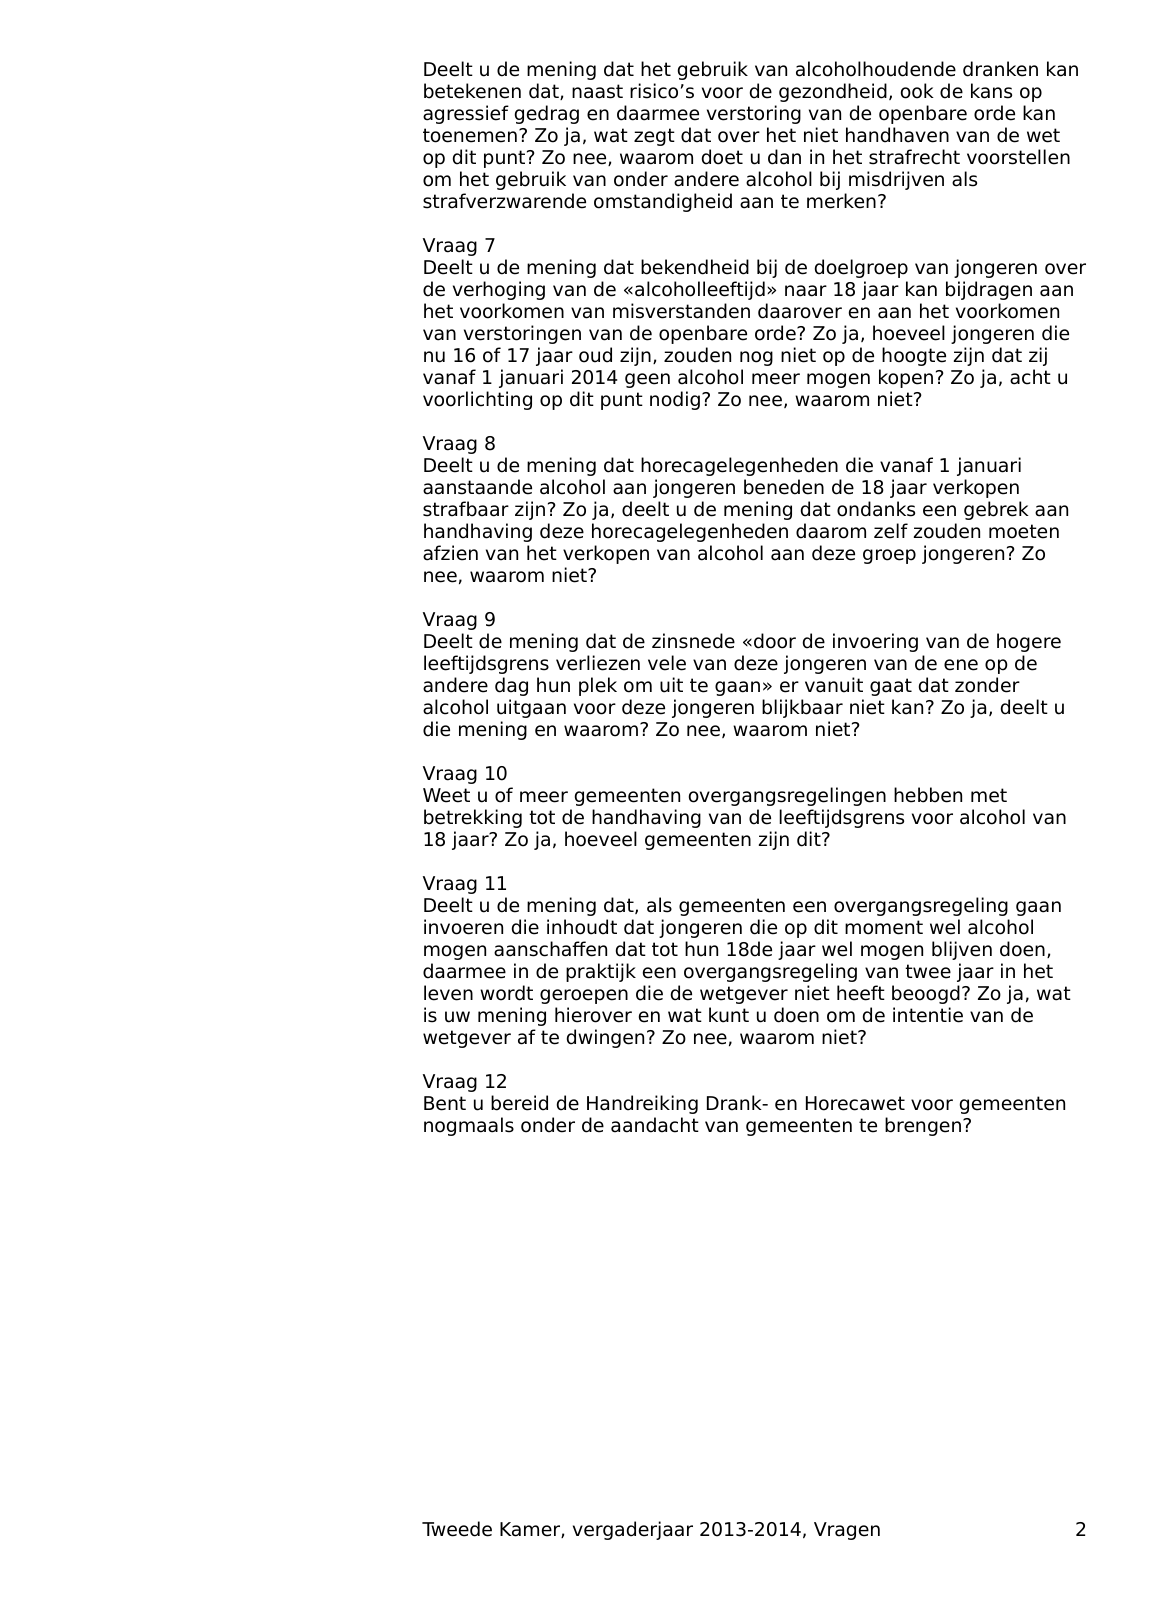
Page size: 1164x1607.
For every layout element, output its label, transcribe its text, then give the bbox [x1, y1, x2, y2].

text Bent u bereid de Handreiking Drank- en Horecawet voor gemeenten nogmaals onder de aandacht van gemeenten te brengen? [422, 1093, 1087, 1137]
text Deelt u de mening dat, als gemeenten een overgangsregeling gaan invoeren die inhoudt dat jongeren die op dit moment wel alcohol mogen aanschaffen dat tot hun 18de jaar wel mogen blijven doen, daarmee in de praktijk een overgangsregeling van twee jaar in het leven wordt geroepen die de wetgever niet heeft beoogd? Zo ja, wat is uw mening hierover en wat kunt u doen om de intentie van de wetgever af te dwingen? Zo nee, waarom niet? [422, 895, 1087, 1049]
text Vraag 8 [422, 433, 1087, 455]
text Vraag 11 [422, 873, 1087, 895]
text Deelt u de mening dat het gebruik van alcoholhoudende dranken kan betekenen dat, naast risico’s voor de gezondheid, ook de kans op agressief gedrag en daarmee verstoring van de openbare orde kan toenemen? Zo ja, wat zegt dat over het niet handhaven van de wet op dit punt? Zo nee, waarom doet u dan in het strafrecht voorstellen om het gebruik van onder andere alcohol bij misdrijven als strafverzwarende omstandigheid aan te merken? [422, 59, 1087, 213]
text Vraag 12 [422, 1071, 1087, 1093]
text Vraag 10 [422, 763, 1087, 785]
text Deelt u de mening dat horecagelegenheden die vanaf 1 januari aanstaande alcohol aan jongeren beneden de 18 jaar verkopen strafbaar zijn? Zo ja, deelt u de mening dat ondanks een gebrek aan handhaving deze horecagelegenheden daarom zelf zouden moeten afzien van het verkopen van alcohol aan deze groep jongeren? Zo nee, waarom niet? [422, 455, 1087, 587]
text Deelt u de mening dat bekendheid bij de doelgroep van jongeren over de verhoging van de «alcoholleeftijd» naar 18 jaar kan bijdragen aan het voorkomen van misverstanden daarover en aan het voorkomen van verstoringen van de openbare orde? Zo ja, hoeveel jongeren die nu 16 of 17 jaar oud zijn, zouden nog niet op de hoogte zijn dat zij vanaf 1 januari 2014 geen alcohol meer mogen kopen? Zo ja, acht u voorlichting op dit punt nodig? Zo nee, waarom niet? [422, 257, 1087, 411]
text Deelt de mening dat de zinsnede «door de invoering van de hogere leeftijdsgrens verliezen vele van deze jongeren van de ene op de andere dag hun plek om uit te gaan» er vanuit gaat dat zonder alcohol uitgaan voor deze jongeren blijkbaar niet kan? Zo ja, deelt u die mening en waarom? Zo nee, waarom niet? [422, 631, 1087, 741]
text Vraag 7 [422, 235, 1087, 257]
text Vraag 9 [422, 609, 1087, 631]
text Weet u of meer gemeenten overgangsregelingen hebben met betrekking tot de handhaving van de leeftijdsgrens voor alcohol van 18 jaar? Zo ja, hoeveel gemeenten zijn dit? [422, 785, 1087, 851]
